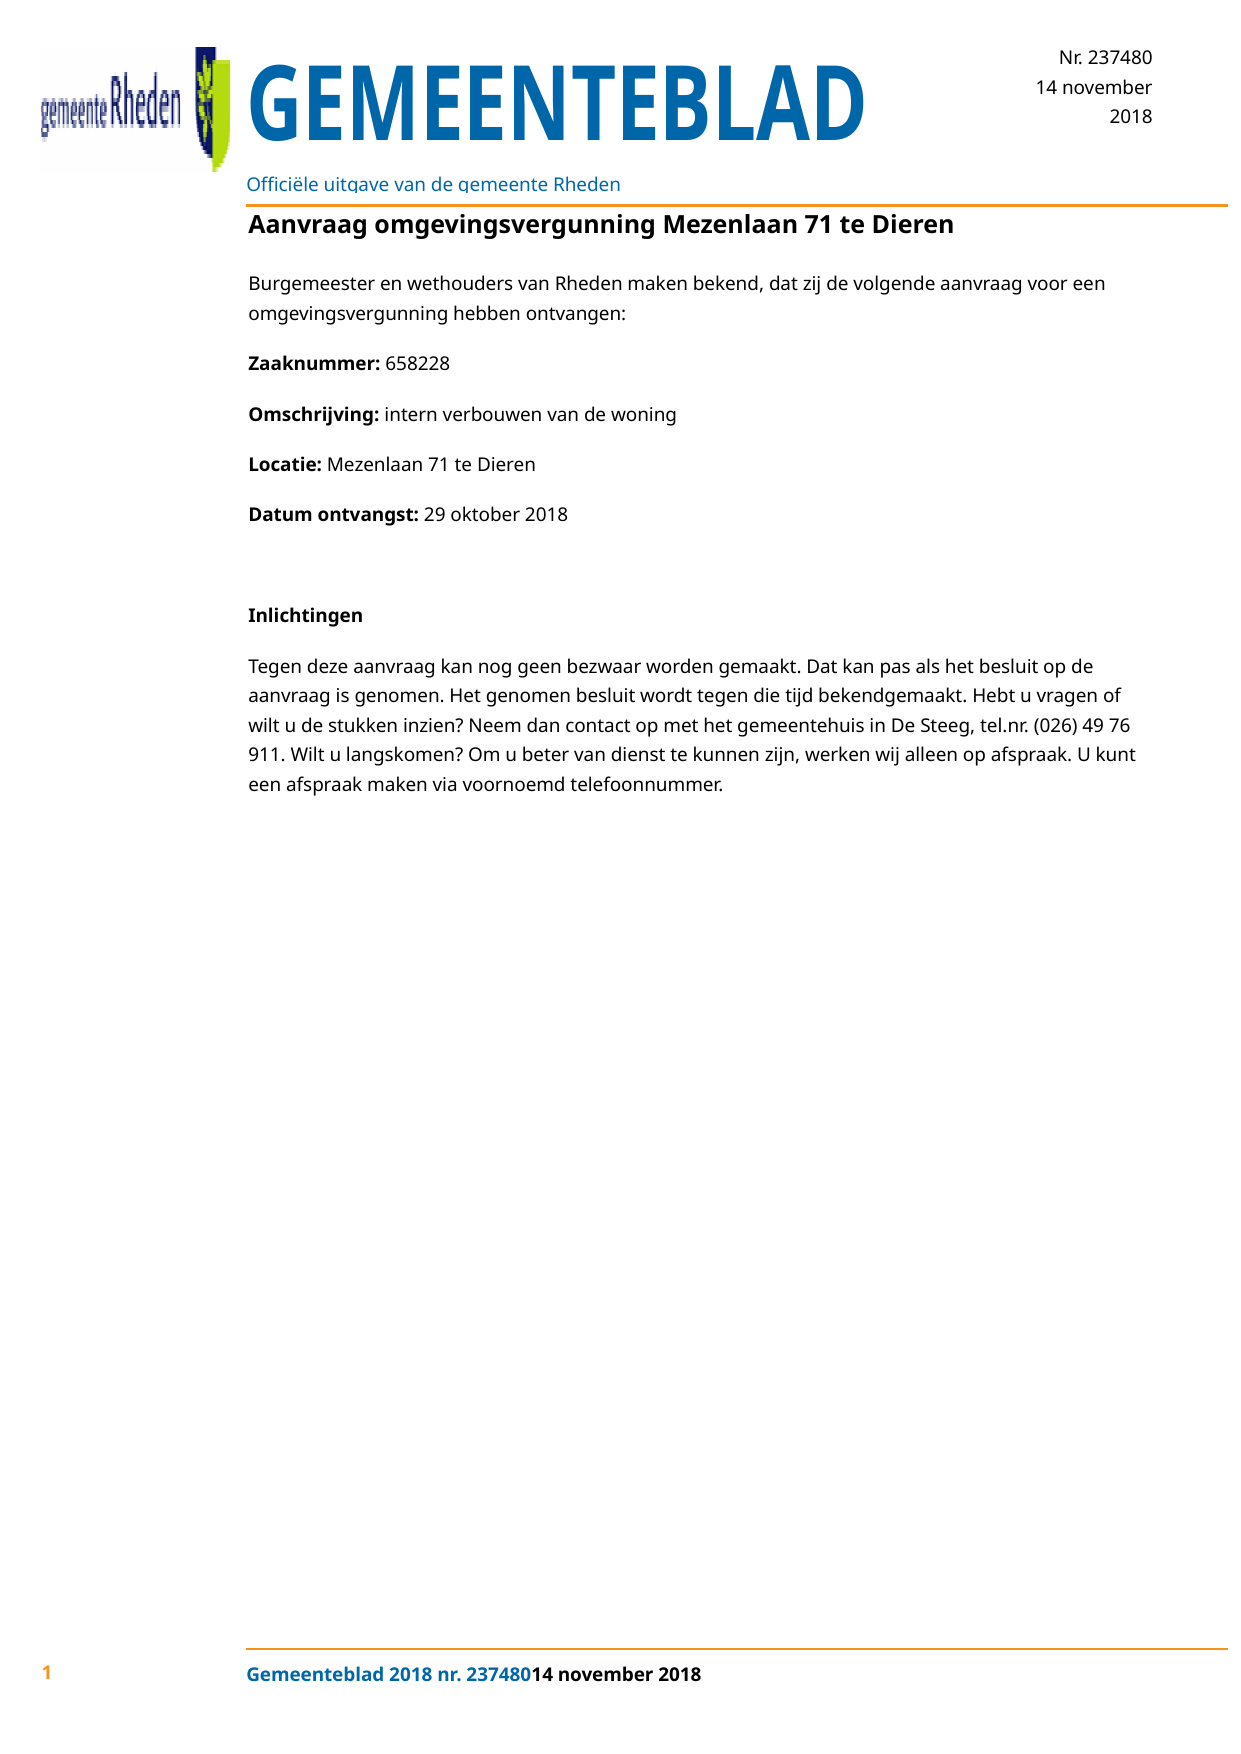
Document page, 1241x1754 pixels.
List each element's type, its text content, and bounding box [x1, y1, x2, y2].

text Datum ontvangst: 29 oktober 2018 [248, 502, 1152, 527]
text Tegen deze aanvraag kan nog geen bezwaar worden gemaakt. Dat kan pas als het besluit op de aanvraag is genomen. Het genomen besluit wordt tegen die tijd bekendgemaakt. Hebt u vragen of wilt u de stukken inzien? Neem dan contact op met het gemeentehuis in De Steeg, tel.nr. (026) 49 76 911. Wilt u langskomen? Om u beter van dienst te kunnen zijn, werken wij alleen op afspraak. U kunt een afspraak maken via voornoemd telefoonnummer. [248, 653, 1152, 797]
text Aanvraag omgevingsvergunning Mezenlaan 71 te Dieren [248, 207, 1152, 241]
text Zaaknummer: 658228 [248, 350, 1152, 376]
picture [41, 47, 231, 172]
text Burgemeester en wethouders van Rheden maken bekend, dat zij de volgende aanvraag voor een omgevingsvergunning hebben ontvangen: [248, 270, 1152, 326]
text Omschrijving: intern verbouwen van de woning [248, 401, 1152, 426]
text Inlichtingen [248, 602, 1152, 628]
text Locatie: Mezenlaan 71 te Dieren [248, 451, 1152, 477]
